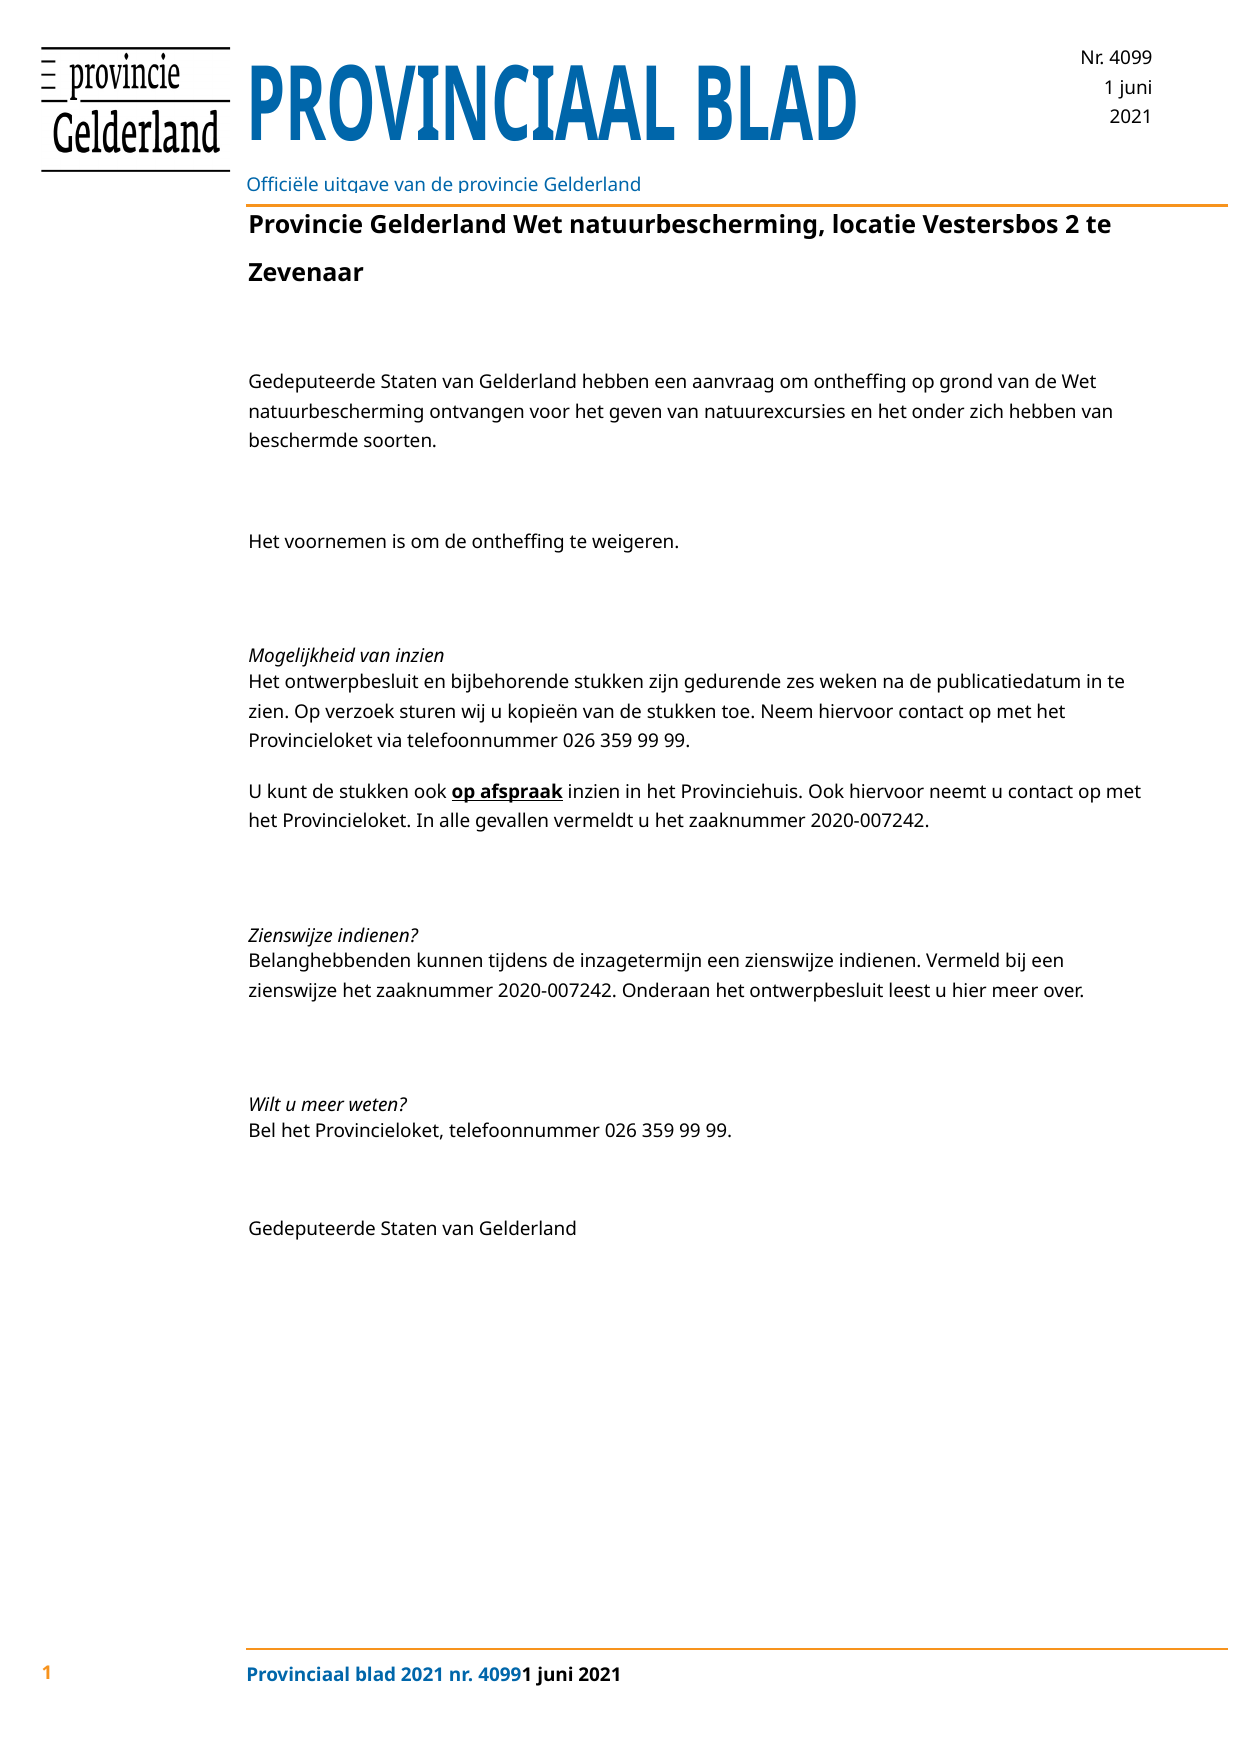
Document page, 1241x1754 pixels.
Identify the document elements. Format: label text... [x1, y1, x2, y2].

text Gedeputeerde Staten van Gelderland hebben een aanvraag om ontheffing op grond van de Wet natuurbescherming ontvangen voor het geven van natuurexcursies en het onder zich hebben van beschermde soorten. [248, 368, 1152, 453]
text Bel het Provincieloket, telefoonnummer 026 359 99 99. [248, 1117, 1152, 1143]
text Mogelijkheid van inzien [248, 643, 1152, 668]
text Het voornemen is om de ontheffing te weigeren. [248, 528, 1152, 554]
text U kunt de stukken ook op afspraak inzien in het Provinciehuis. Ook hiervoor neemt u contact op met het Provincieloket. In alle gevallen vermeldt u het zaaknummer 2020-007242. [248, 778, 1152, 833]
text Zienswijze indienen? [248, 922, 1152, 948]
text Gedeputeerde Staten van Gelderland [248, 1216, 1152, 1241]
text Provincie Gelderland Wet natuurbescherming, locatie Vestersbos 2 te Zevenaar [248, 207, 1152, 288]
text Belanghebbenden kunnen tijdens de inzagetermijn een zienswijze indienen. Vermeld bij een zienswijze het zaaknummer 2020-007242. Onderaan het ontwerpbesluit leest u hier meer over. [248, 948, 1152, 1003]
text Wilt u meer weten? [248, 1092, 1152, 1117]
text Het ontwerpbesluit en bijbehorende stukken zijn gedurende zes weken na de publicatiedatum in te zien. Op verzoek sturen wij u kopieën van de stukken toe. Neem hiervoor contact op met het Provincieloket via telefoonnummer 026 359 99 99. [248, 668, 1152, 753]
picture [41, 47, 231, 172]
